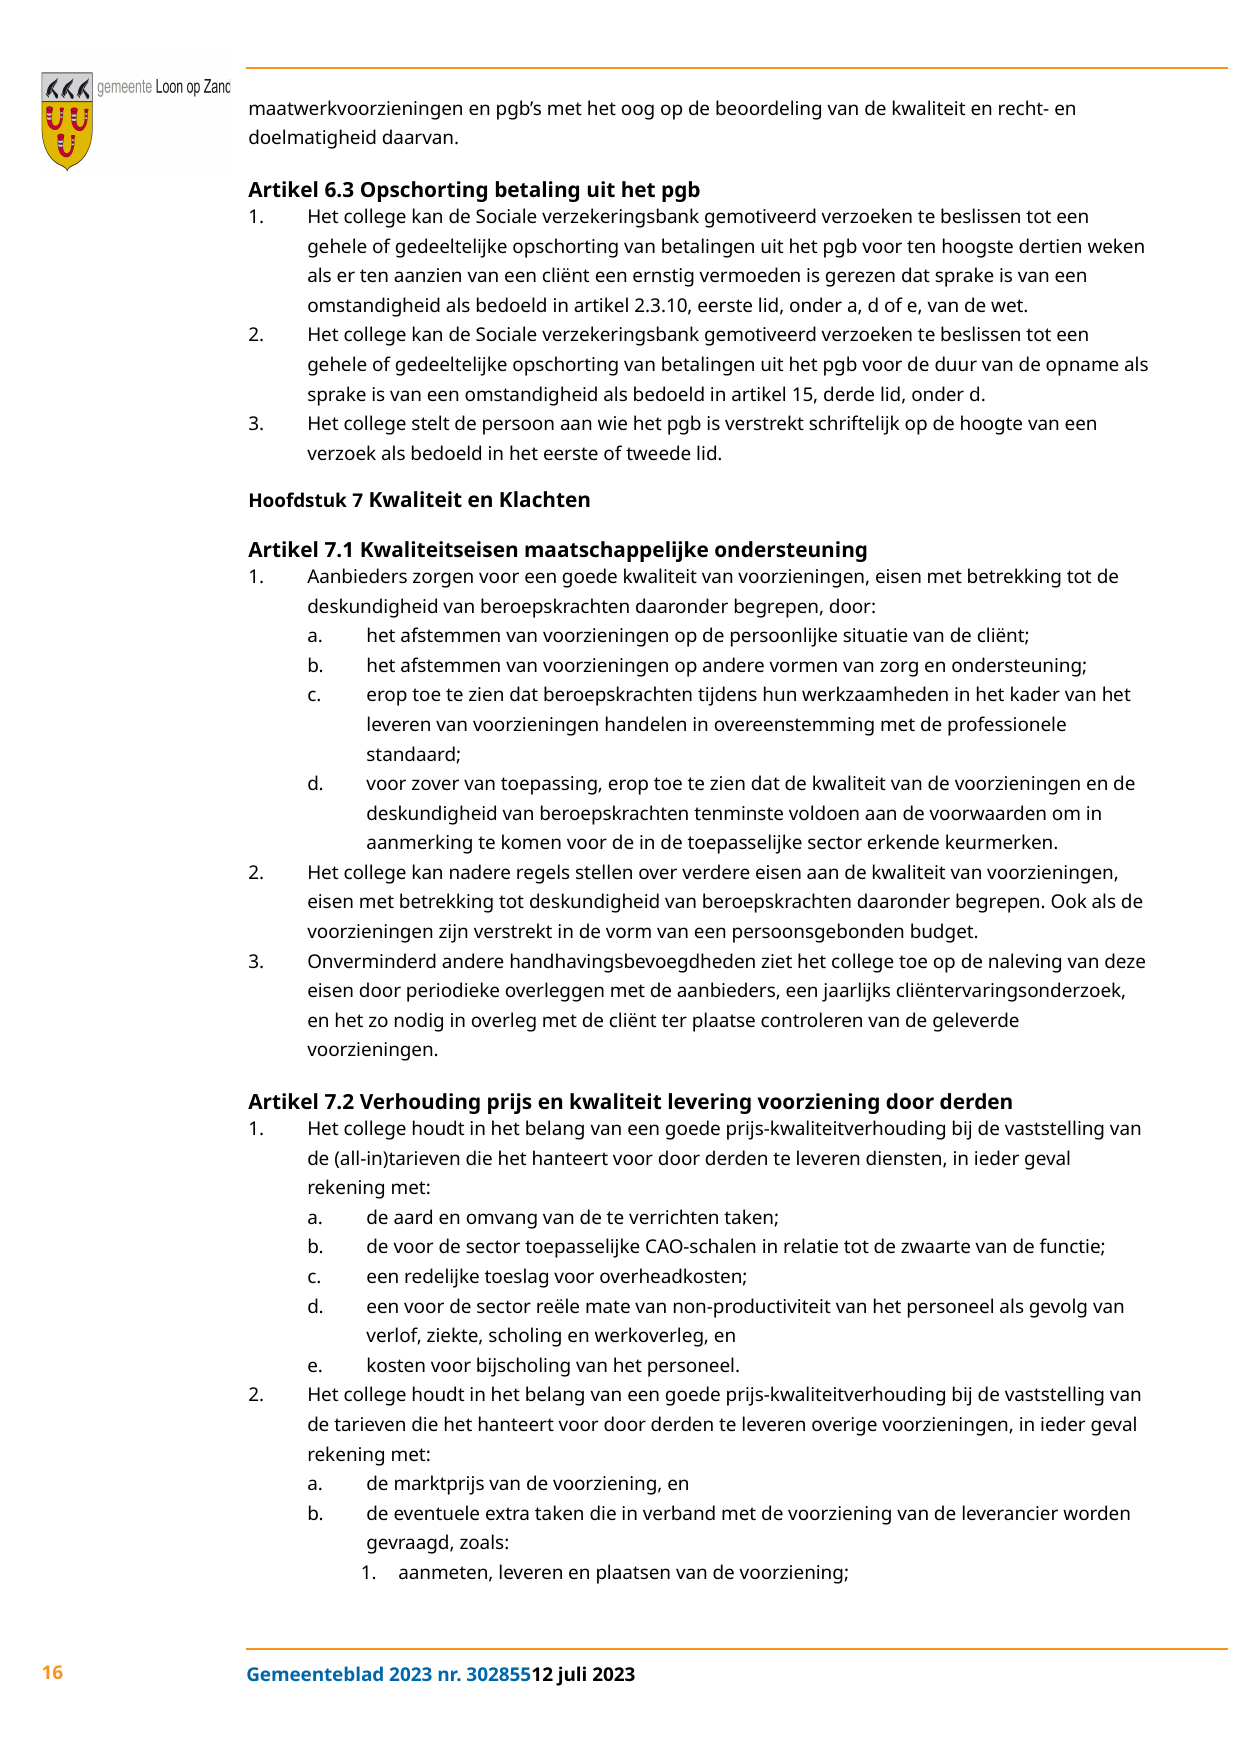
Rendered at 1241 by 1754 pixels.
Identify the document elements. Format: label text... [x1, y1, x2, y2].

list het afstemmen van voorzieningen op andere vormen van zorg en ondersteuning; [307, 652, 1152, 678]
list voor zover van toepassing, erop toe te zien dat de kwaliteit van de voorzieningen en de deskundigheid van beroepskrachten tenminste voldoen aan de voorwaarden om in aanmerking te komen voor de in de toepasselijke sector erkende keurmerken. [307, 770, 1152, 855]
list kosten voor bijscholing van het personeel. [307, 1352, 1152, 1378]
list erop toe te zien dat beroepskrachten tijdens hun werkzaamheden in het kader van het leveren van voorzieningen handelen in overeenstemming met de professionele standaard; [307, 682, 1152, 766]
picture [41, 47, 231, 172]
list aanmeten, leveren en plaatsen van de voorziening; [361, 1559, 1152, 1585]
list Het college stelt de persoon aan wie het pgb is verstrekt schriftelijk op de hoogte van een verzoek als bedoeld in het eerste of tweede lid. [248, 410, 1152, 466]
list Het college houdt in het belang van een goede prijs-kwaliteitverhouding bij de vaststelling van de tarieven die het hanteert voor door derden te leveren overige voorzieningen, in ieder geval rekening met: [248, 1382, 1152, 1467]
list een redelijke toeslag voor overheadkosten; [307, 1263, 1152, 1289]
list Aanbieders zorgen voor een goede kwaliteit van voorzieningen, eisen met betrekking tot de deskundigheid van beroepskrachten daaronder begrepen, door: [248, 563, 1152, 618]
list de marktprijs van de voorziening, en [307, 1470, 1152, 1496]
list Het college kan de Sociale verzekeringsbank gemotiveerd verzoeken te beslissen tot een gehele of gedeeltelijke opschorting van betalingen uit het pgb voor ten hoogste dertien weken als er ten aanzien van een cliënt een ernstig vermoeden is gerezen dat sprake is van een omstandigheid als bedoeld in artikel 2.3.10, eerste lid, onder a, d of e, van de wet. [248, 203, 1152, 318]
list Het college kan de Sociale verzekeringsbank gemotiveerd verzoeken te beslissen tot een gehele of gedeeltelijke opschorting van betalingen uit het pgb voor de duur van de opname als sprake is van een omstandigheid als bedoeld in artikel 15, derde lid, onder d. [248, 322, 1152, 406]
text Hoofdstuk 7 Kwaliteit en Klachten [248, 486, 1152, 514]
list Het college houdt in het belang van een goede prijs-kwaliteitverhouding bij de vaststelling van de (all-in)tarieven die het hanteert voor door derden te leveren diensten, in ieder geval rekening met: [248, 1115, 1152, 1200]
list de eventuele extra taken die in verband met de voorziening van de leverancier worden gevraagd, zoals: [307, 1500, 1152, 1555]
list de voor de sector toepasselijke CAO-schalen in relatie tot de zwaarte van de functie; [307, 1234, 1152, 1259]
list Het college kan nadere regels stellen over verdere eisen aan de kwaliteit van voorzieningen, eisen met betrekking tot deskundigheid van beroepskrachten daaronder begrepen. Ook als de voorzieningen zijn verstrekt in de vorm van een persoonsgebonden budget. [248, 859, 1152, 944]
text maatwerkvoorzieningen en pgb’s met het oog op de beoordeling van de kwaliteit en recht- en doelmatigheid daarvan. [248, 95, 1152, 150]
text Artikel 7.1 Kwaliteitseisen maatschappelijke ondersteuning [248, 535, 1152, 563]
text Artikel 7.2 Verhouding prijs en kwaliteit levering voorziening door derden [248, 1087, 1152, 1115]
text Artikel 6.3 Opschorting betaling uit het pgb [248, 175, 1152, 203]
list de aard en omvang van de te verrichten taken; [307, 1204, 1152, 1230]
list Onverminderd andere handhavingsbevoegdheden ziet het college toe op de naleving van deze eisen door periodieke overleggen met de aanbieders, een jaarlijks cliëntervaringsonderzoek, en het zo nodig in overleg met de cliënt ter plaatse controleren van de geleverde voorzieningen. [248, 948, 1152, 1062]
list een voor de sector reële mate van non-productiviteit van het personeel als gevolg van verlof, ziekte, scholing en werkoverleg, en [307, 1293, 1152, 1348]
list het afstemmen van voorzieningen op de persoonlijke situatie van de cliënt; [307, 622, 1152, 648]
